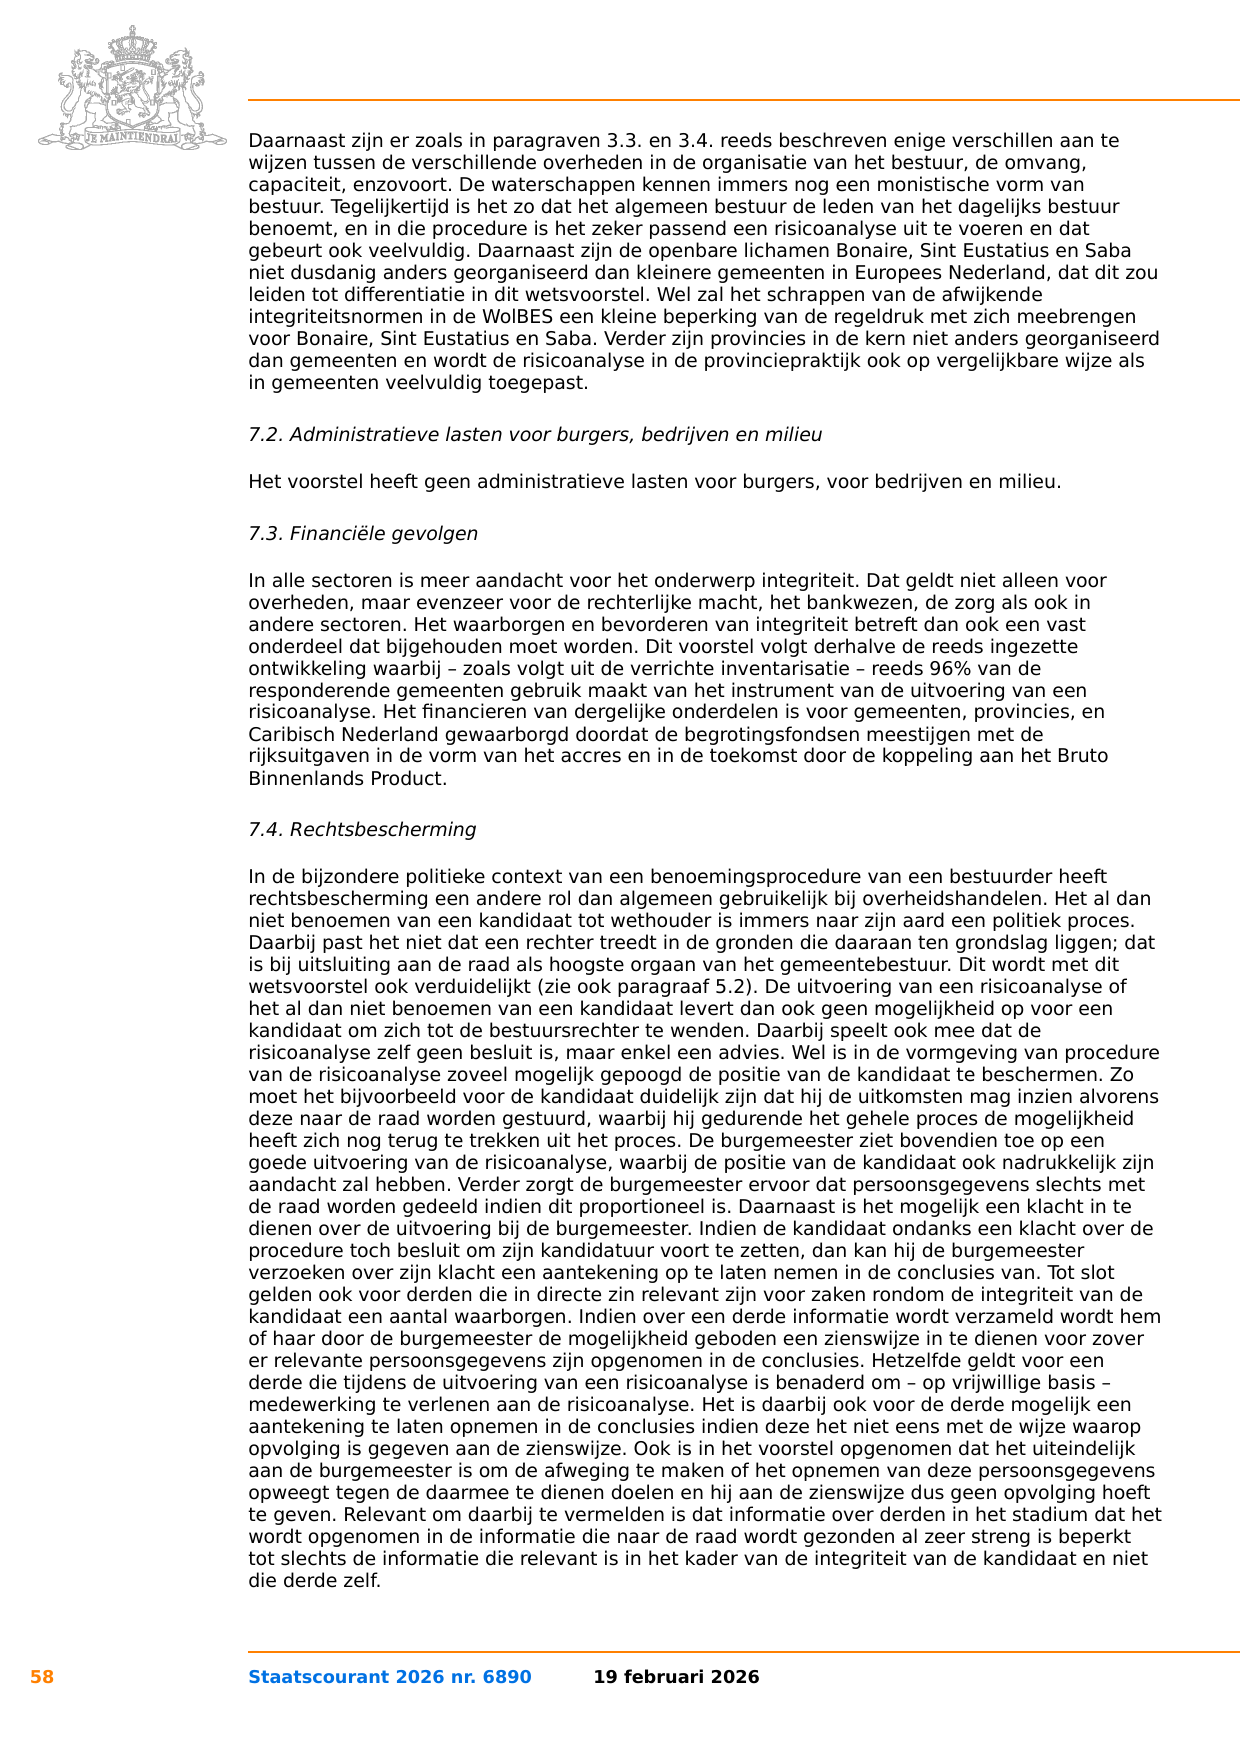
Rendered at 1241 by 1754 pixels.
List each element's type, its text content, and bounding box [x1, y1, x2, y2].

text Het voorstel heeft geen administratieve lasten voor burgers, voor bedrijven en milieu. [248, 471, 1163, 493]
subtitle 7.2. Administratieve lasten voor burgers, bedrijven en milieu [248, 424, 1163, 446]
text In de bijzondere politieke context van een benoemingsprocedure van een bestuurder heeft rechtsbescherming een andere rol dan algemeen gebruikelijk bij overheidshandelen. Het al dan niet benoemen van een kandidaat tot wethouder is immers naar zijn aard een politiek proces. Daarbij past het niet dat een rechter treedt in de gronden die daaraan ten grondslag liggen; dat is bij uitsluiting aan de raad als hoogste orgaan van het gemeentebestuur. Dit wordt met dit wetsvoorstel ook verduidelijkt (zie ook paragraaf 5.2). De uitvoering van een risicoanalyse of het al dan niet benoemen van een kandidaat levert dan ook geen mogelijkheid op voor een kandidaat om zich tot de bestuursrechter te wenden. Daarbij speelt ook mee dat de risicoanalyse zelf geen besluit is, maar enkel een advies. Wel is in de vormgeving van procedure van de risicoanalyse zoveel mogelijk gepoogd de positie van de kandidaat te beschermen. Zo moet het bijvoorbeeld voor de kandidaat duidelijk zijn dat hij de uitkomsten mag inzien alvorens deze naar de raad worden gestuurd, waarbij hij gedurende het gehele proces de mogelijkheid heeft zich nog terug te trekken uit het proces. De burgemeester ziet bovendien toe op een goede uitvoering van de risicoanalyse, waarbij de positie van de kandidaat ook nadrukkelijk zijn aandacht zal hebben. Verder zorgt de burgemeester ervoor dat persoonsgegevens slechts met de raad worden gedeeld indien dit proportioneel is. Daarnaast is het mogelijk een klacht in te dienen over de uitvoering bij de burgemeester. Indien de kandidaat ondanks een klacht over de procedure toch besluit om zijn kandidatuur voort te zetten, dan kan hij de burgemeester verzoeken over zijn klacht een aantekening op te laten nemen in de conclusies van. Tot slot gelden ook voor derden die in directe zin relevant zijn voor zaken rondom de integriteit van de kandidaat een aantal waarborgen. Indien over een derde informatie wordt verzameld wordt hem of haar door de burgemeester de mogelijkheid geboden een zienswijze in te dienen voor zover er relevante persoonsgegevens zijn opgenomen in de conclusies. Hetzelfde geldt voor een derde die tijdens de uitvoering van een risicoanalyse is benaderd om – op vrijwillige basis – medewerking te verlenen aan de risicoanalyse. Het is daarbij ook voor de derde mogelijk een aantekening te laten opnemen in de conclusies indien deze het niet eens met de wijze waarop opvolging is gegeven aan de zienswijze. Ook is in het voorstel opgenomen dat het uiteindelijk aan de burgemeester is om de afweging te maken of het opnemen van deze persoonsgegevens opweegt tegen de daarmee te dienen doelen en hij aan de zienswijze dus geen opvolging hoeft te geven. Relevant om daarbij te vermelden is dat informatie over derden in het stadium dat het wordt opgenomen in de informatie die naar de raad wordt gezonden al zeer streng is beperkt tot slechts de informatie die relevant is in het kader van de integriteit van de kandidaat en niet die derde zelf. [248, 866, 1163, 1592]
subtitle 7.4. Rechtsbescherming [248, 819, 1163, 841]
text Daarnaast zijn er zoals in paragraven 3.3. en 3.4. reeds beschreven enige verschillen aan te wijzen tussen de verschillende overheden in de organisatie van het bestuur, de omvang, capaciteit, enzovoort. De waterschappen kennen immers nog een monistische vorm van bestuur. Tegelijkertijd is het zo dat het algemeen bestuur de leden van het dagelijks bestuur benoemt, en in die procedure is het zeker passend een risicoanalyse uit te voeren en dat gebeurt ook veelvuldig. Daarnaast zijn de openbare lichamen Bonaire, Sint Eustatius en Saba niet dusdanig anders georganiseerd dan kleinere gemeenten in Europees Nederland, dat dit zou leiden tot differentiatie in dit wetsvoorstel. Wel zal het schrappen van de afwijkende integriteitsnormen in de WolBES een kleine beperking van de regeldruk met zich meebrengen voor Bonaire, Sint Eustatius en Saba. Verder zijn provincies in de kern niet anders georganiseerd dan gemeenten en wordt de risicoanalyse in de provinciepraktijk ook op vergelijkbare wijze als in gemeenten veelvuldig toegepast. [248, 130, 1163, 394]
picture [38, 25, 227, 150]
subtitle 7.3. Financiële gevolgen [248, 523, 1163, 544]
text In alle sectoren is meer aandacht voor het onderwerp integriteit. Dat geldt niet alleen voor overheden, maar evenzeer voor de rechterlijke macht, het bankwezen, de zorg als ook in andere sectoren. Het waarborgen en bevorderen van integriteit betreft dan ook een vast onderdeel dat bijgehouden moet worden. Dit voorstel volgt derhalve de reeds ingezette ontwikkeling waarbij – zoals volgt uit de verrichte inventarisatie – reeds 96% van de responderende gemeenten gebruik maakt van het instrument van de uitvoering van een risicoanalyse. Het financieren van dergelijke onderdelen is voor gemeenten, provincies, en Caribisch Nederland gewaarborgd doordat de begrotingsfondsen meestijgen met de rijksuitgaven in de vorm van het accres en in de toekomst door de koppeling aan het Bruto Binnenlands Product. [248, 569, 1163, 789]
